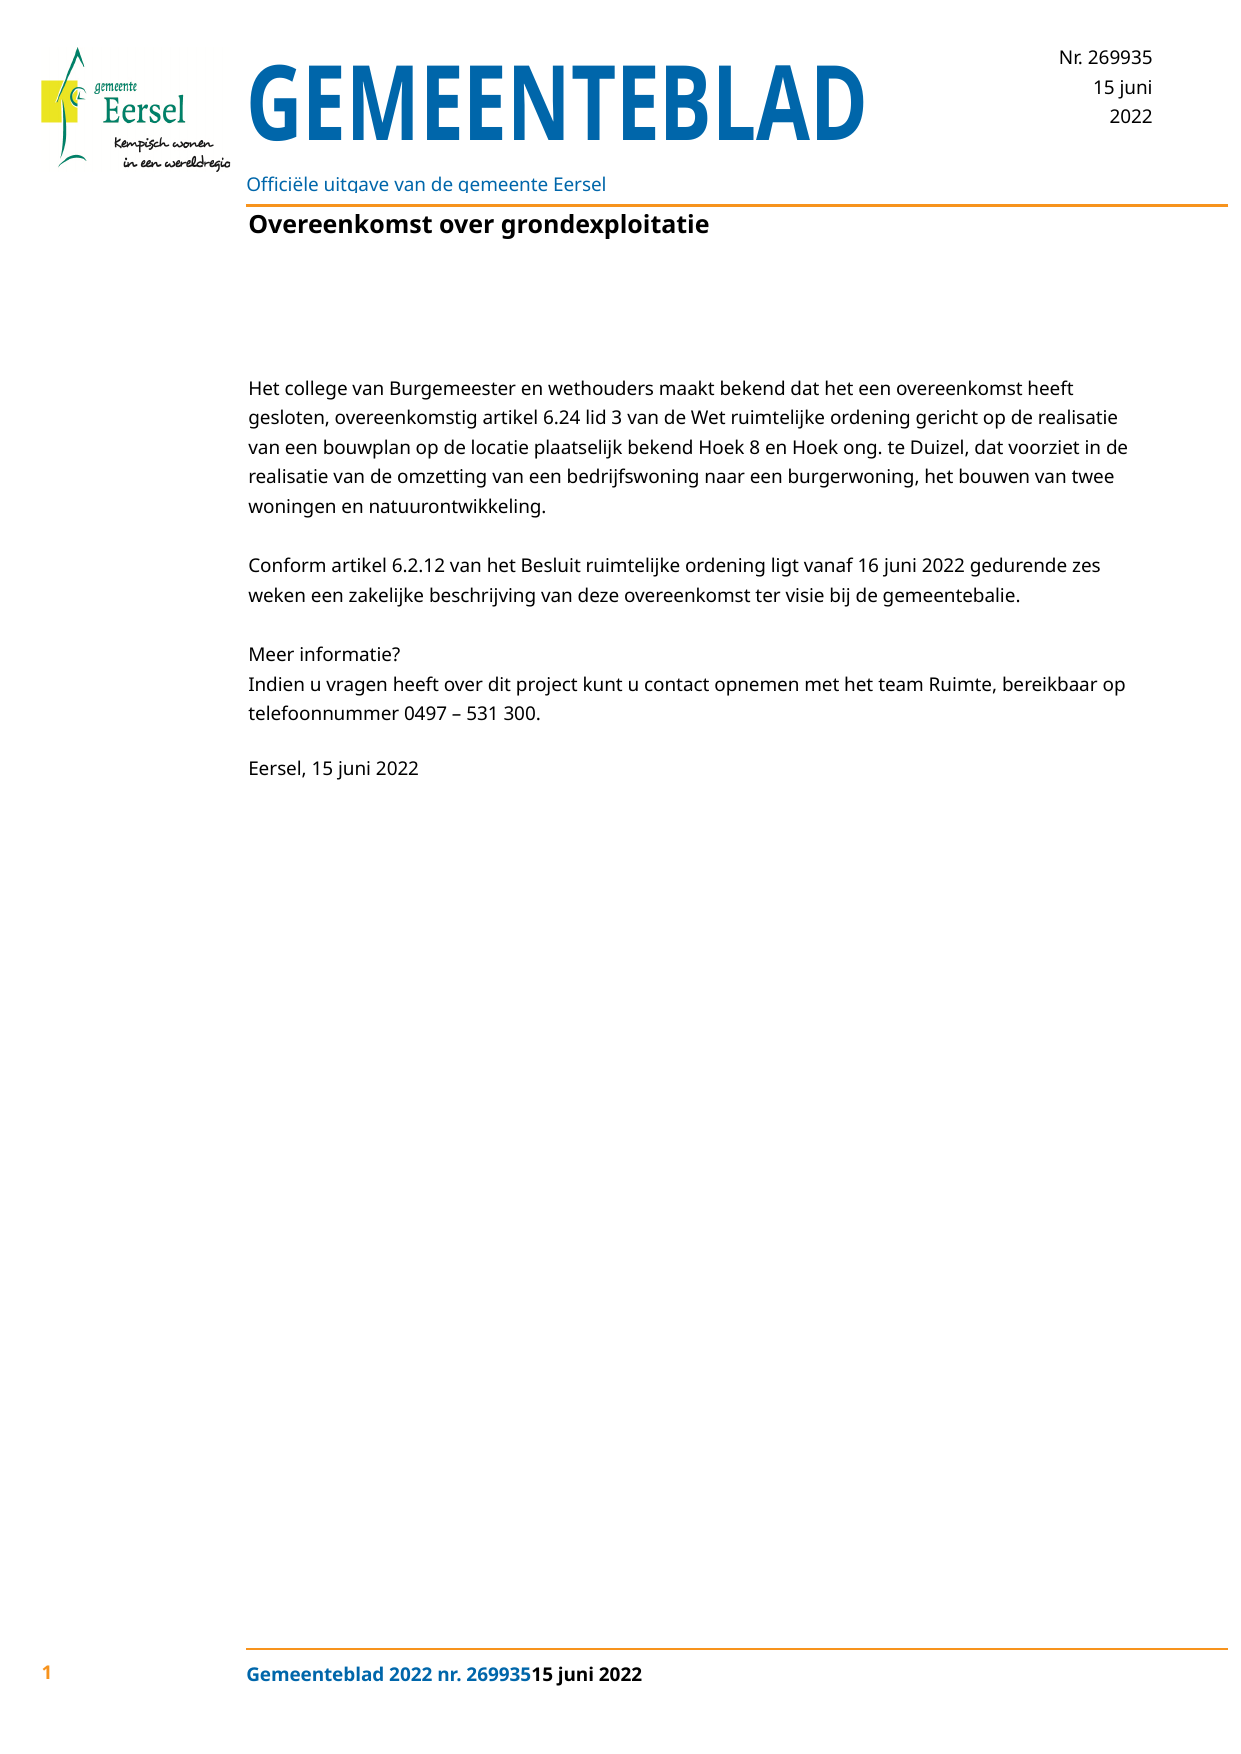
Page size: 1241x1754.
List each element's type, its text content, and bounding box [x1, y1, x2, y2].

picture [41, 47, 231, 172]
text Het college van Burgemeester en wethouders maakt bekend dat het een overeenkomst heeft gesloten, overeenkomstig artikel 6.24 lid 3 van de Wet ruimtelijke ordening gericht op de realisatie van een bouwplan op de locatie plaatselijk bekend Hoek 8 en Hoek ong. te Duizel, dat voorziet in de realisatie van de omzetting van een bedrijfswoning naar een burgerwoning, het bouwen van twee woningen en natuurontwikkeling. [248, 375, 1152, 519]
text Indien u vragen heeft over dit project kunt u contact opnemen met het team Ruimte, bereikbaar op telefoonnummer 0497 – 531 300. [248, 671, 1152, 726]
text Conform artikel 6.2.12 van het Besluit ruimtelijke ordening ligt vanaf 16 juni 2022 gedurende zes weken een zakelijke beschrijving van deze overeenkomst ter visie bij de gemeentebalie. [248, 552, 1152, 608]
text Overeenkomst over grondexploitatie [248, 207, 1152, 241]
text Meer informatie? [248, 641, 1152, 667]
text Eersel, 15 juni 2022 [248, 756, 1152, 781]
